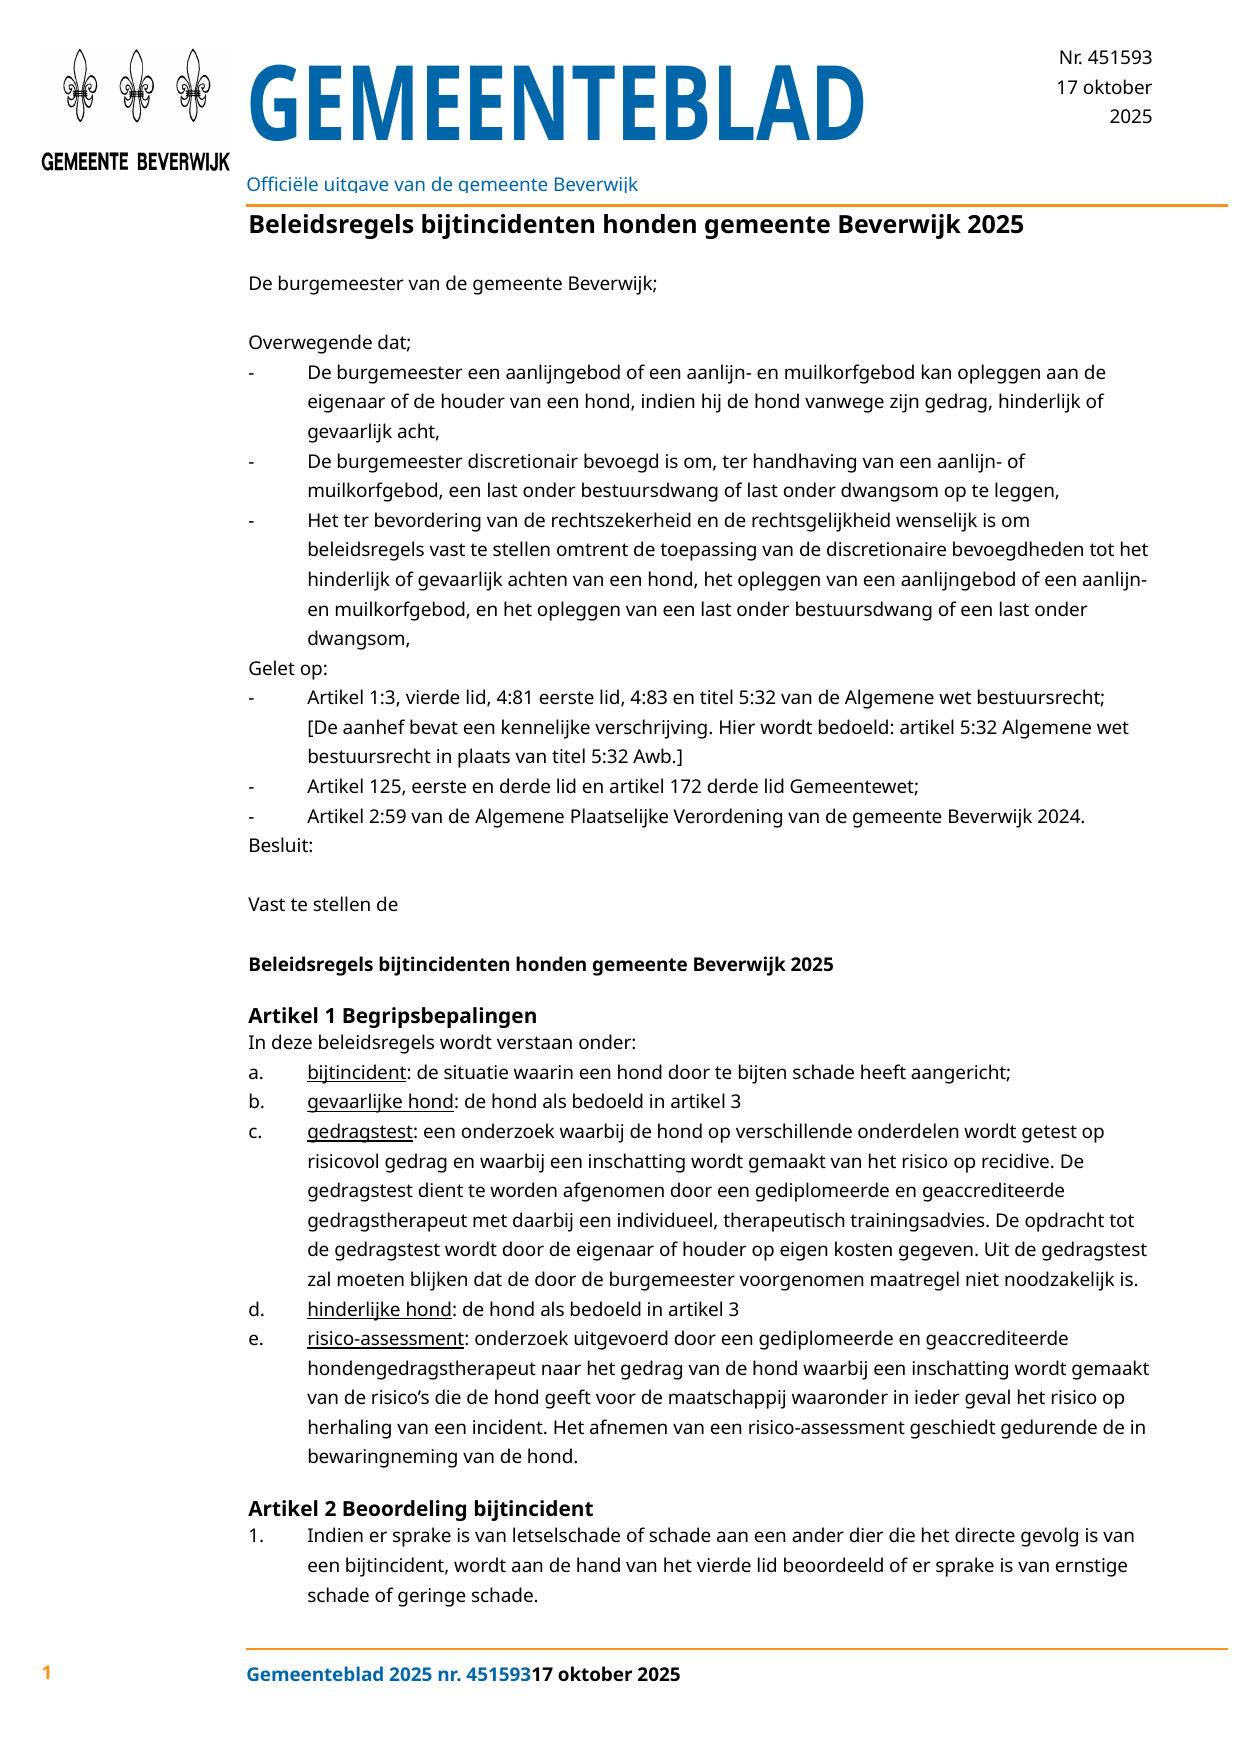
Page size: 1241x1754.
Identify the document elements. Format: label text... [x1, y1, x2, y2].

text Artikel 2 Beoordeling bijtincident [248, 1494, 1152, 1523]
text Overwegende dat; [248, 329, 1152, 355]
text Besluit: [248, 832, 1152, 858]
list De burgemeester een aanlijngebod of een aanlijn- en muilkorfgebod kan opleggen aan de eigenaar of de houder van een hond, indien hij de hond vanwege zijn gedrag, hinderlijk of gevaarlijk acht, [248, 359, 1152, 444]
list [De aanhef bevat een kennelijke verschrijving. Hier wordt bedoeld: artikel 5:32 Algemene wet bestuursrecht in plaats van titel 5:32 Awb.] [248, 714, 1152, 769]
list Het ter bevordering van de rechtszekerheid en de rechtsgelijkheid wenselijk is om beleidsregels vast te stellen omtrent de toepassing van de discretionaire bevoegdheden tot het hinderlijk of gevaarlijk achten van een hond, het opleggen van een aanlijngebod of een aanlijn- en muilkorfgebod, en het opleggen van een last onder bestuursdwang of een last onder dwangsom, [248, 507, 1152, 651]
list De burgemeester discretionair bevoegd is om, ter handhaving van een aanlijn- of muilkorfgebod, een last onder bestuursdwang of last onder dwangsom op te leggen, [248, 448, 1152, 503]
text In deze beleidsregels wordt verstaan onder: [248, 1029, 1152, 1055]
list gedragstest: een onderzoek waarbij de hond op verschillende onderdelen wordt getest op risicovol gedrag en waarbij een inschatting wordt gemaakt van het risico op recidive. De gedragstest dient te worden afgenomen door een gediplomeerde en geaccrediteerde gedragstherapeut met daarbij een individueel, therapeutisch trainingsadvies. De opdracht tot de gedragstest wordt door de eigenaar of houder op eigen kosten gegeven. Uit de gedragstest zal moeten blijken dat de door de burgemeester voorgenomen maatregel niet noodzakelijk is. [248, 1118, 1152, 1292]
list Artikel 125, eerste en derde lid en artikel 172 derde lid Gemeentewet; [248, 773, 1152, 799]
list hinderlijke hond: de hond als bedoeld in artikel 3 [248, 1296, 1152, 1322]
list Indien er sprake is van letselschade of schade aan een ander dier die het directe gevolg is van een bijtincident, wordt aan de hand van het vierde lid beoordeeld of er sprake is van ernstige schade of geringe schade. [248, 1523, 1152, 1607]
list bijtincident: de situatie waarin een hond door te bijten schade heeft aangericht; [248, 1059, 1152, 1085]
picture [41, 47, 231, 172]
text De burgemeester van de gemeente Beverwijk; [248, 270, 1152, 296]
text Vast te stellen de [248, 892, 1152, 917]
list gevaarlijke hond: de hond als bedoeld in artikel 3 [248, 1089, 1152, 1114]
text Beleidsregels bijtincidenten honden gemeente Beverwijk 2025 [248, 951, 1152, 976]
text Beleidsregels bijtincidenten honden gemeente Beverwijk 2025 [248, 207, 1152, 241]
list risico-assessment: onderzoek uitgevoerd door een gediplomeerde en geaccrediteerde hondengedragstherapeut naar het gedrag van de hond waarbij een inschatting wordt gemaakt van de risico’s die de hond geeft voor de maatschappij waaronder in ieder geval het risico op herhaling van een incident. Het afnemen van een risico-assessment geschiedt gedurende de in bewaringneming van de hond. [248, 1325, 1152, 1469]
text Gelet op: [248, 655, 1152, 681]
list Artikel 2:59 van de Algemene Plaatselijke Verordening van de gemeente Beverwijk 2024. [248, 803, 1152, 828]
list Artikel 1:3, vierde lid, 4:81 eerste lid, 4:83 en titel 5:32 van de Algemene wet bestuursrecht; [248, 684, 1152, 710]
text Artikel 1 Begripsbepalingen [248, 1001, 1152, 1029]
